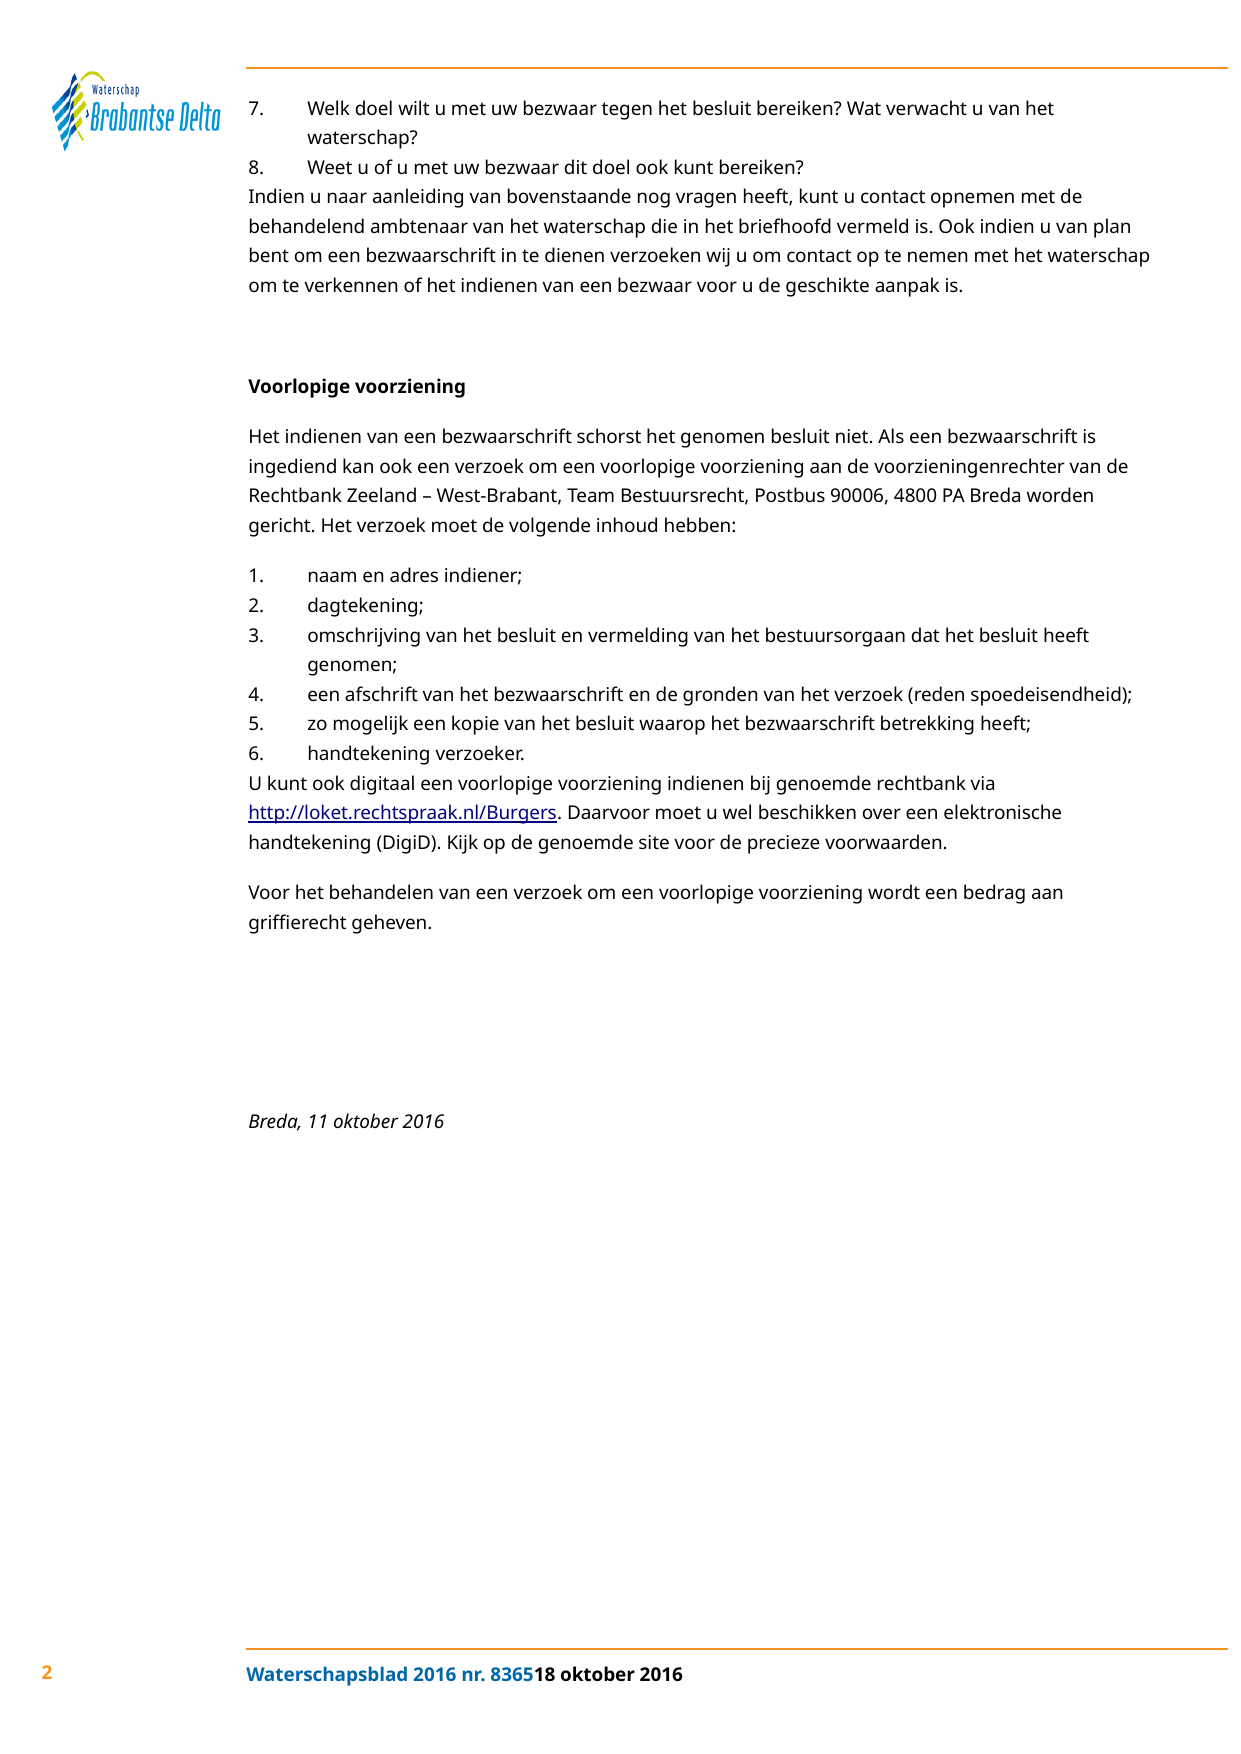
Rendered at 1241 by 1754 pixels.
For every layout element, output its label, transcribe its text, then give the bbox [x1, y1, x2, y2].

text Voorlopige voorziening [248, 373, 1152, 399]
list een afschrift van het bezwaarschrift en de gronden van het verzoek (reden spoedeisendheid); [248, 681, 1152, 707]
text Voor het behandelen van een verzoek om een voorlopige voorziening wordt een bedrag aan griffierecht geheven. [248, 879, 1152, 935]
list Welk doel wilt u met uw bezwaar tegen het besluit bereiken? Wat verwacht u van het waterschap? [248, 95, 1152, 150]
picture [41, 47, 231, 172]
text Het indienen van een bezwaarschrift schorst het genomen besluit niet. Als een bezwaarschrift is ingediend kan ook een verzoek om een voorlopige voorziening aan de voorzieningenrechter van de Rechtbank Zeeland – West-Brabant, Team Bestuursrecht, Postbus 90006, 4800 PA Breda worden gericht. Het verzoek moet de volgende inhoud hebben: [248, 423, 1152, 538]
text Breda, 11 oktober 2016 [248, 1108, 1152, 1134]
list omschrijving van het besluit en vermelding van het bestuursorgaan dat het besluit heeft genomen; [248, 622, 1152, 677]
list naam en adres indiener; [248, 563, 1152, 588]
text Indien u naar aanleiding van bovenstaande nog vragen heeft, kunt u contact opnemen met de behandelend ambtenaar van het waterschap die in het briefhoofd vermeld is. Ook indien u van plan bent om een bezwaarschrift in te dienen verzoeken wij u om contact op te nemen met het waterschap om te verkennen of het indienen van een bezwaar voor u de geschikte aanpak is. [248, 183, 1152, 298]
text U kunt ook digitaal een voorlopige voorziening indienen bij genoemde rechtbank via http://loket.rechtspraak.nl/Burgers. Daarvoor moet u wel beschikken over een elektronische handtekening (DigiD). Kijk op de genoemde site voor de precieze voorwaarden. [248, 770, 1152, 855]
list Weet u of u met uw bezwaar dit doel ook kunt bereiken? [248, 154, 1152, 180]
list zo mogelijk een kopie van het besluit waarop het bezwaarschrift betrekking heeft; [248, 711, 1152, 736]
list dagtekening; [248, 592, 1152, 618]
list handtekening verzoeker. [248, 740, 1152, 766]
